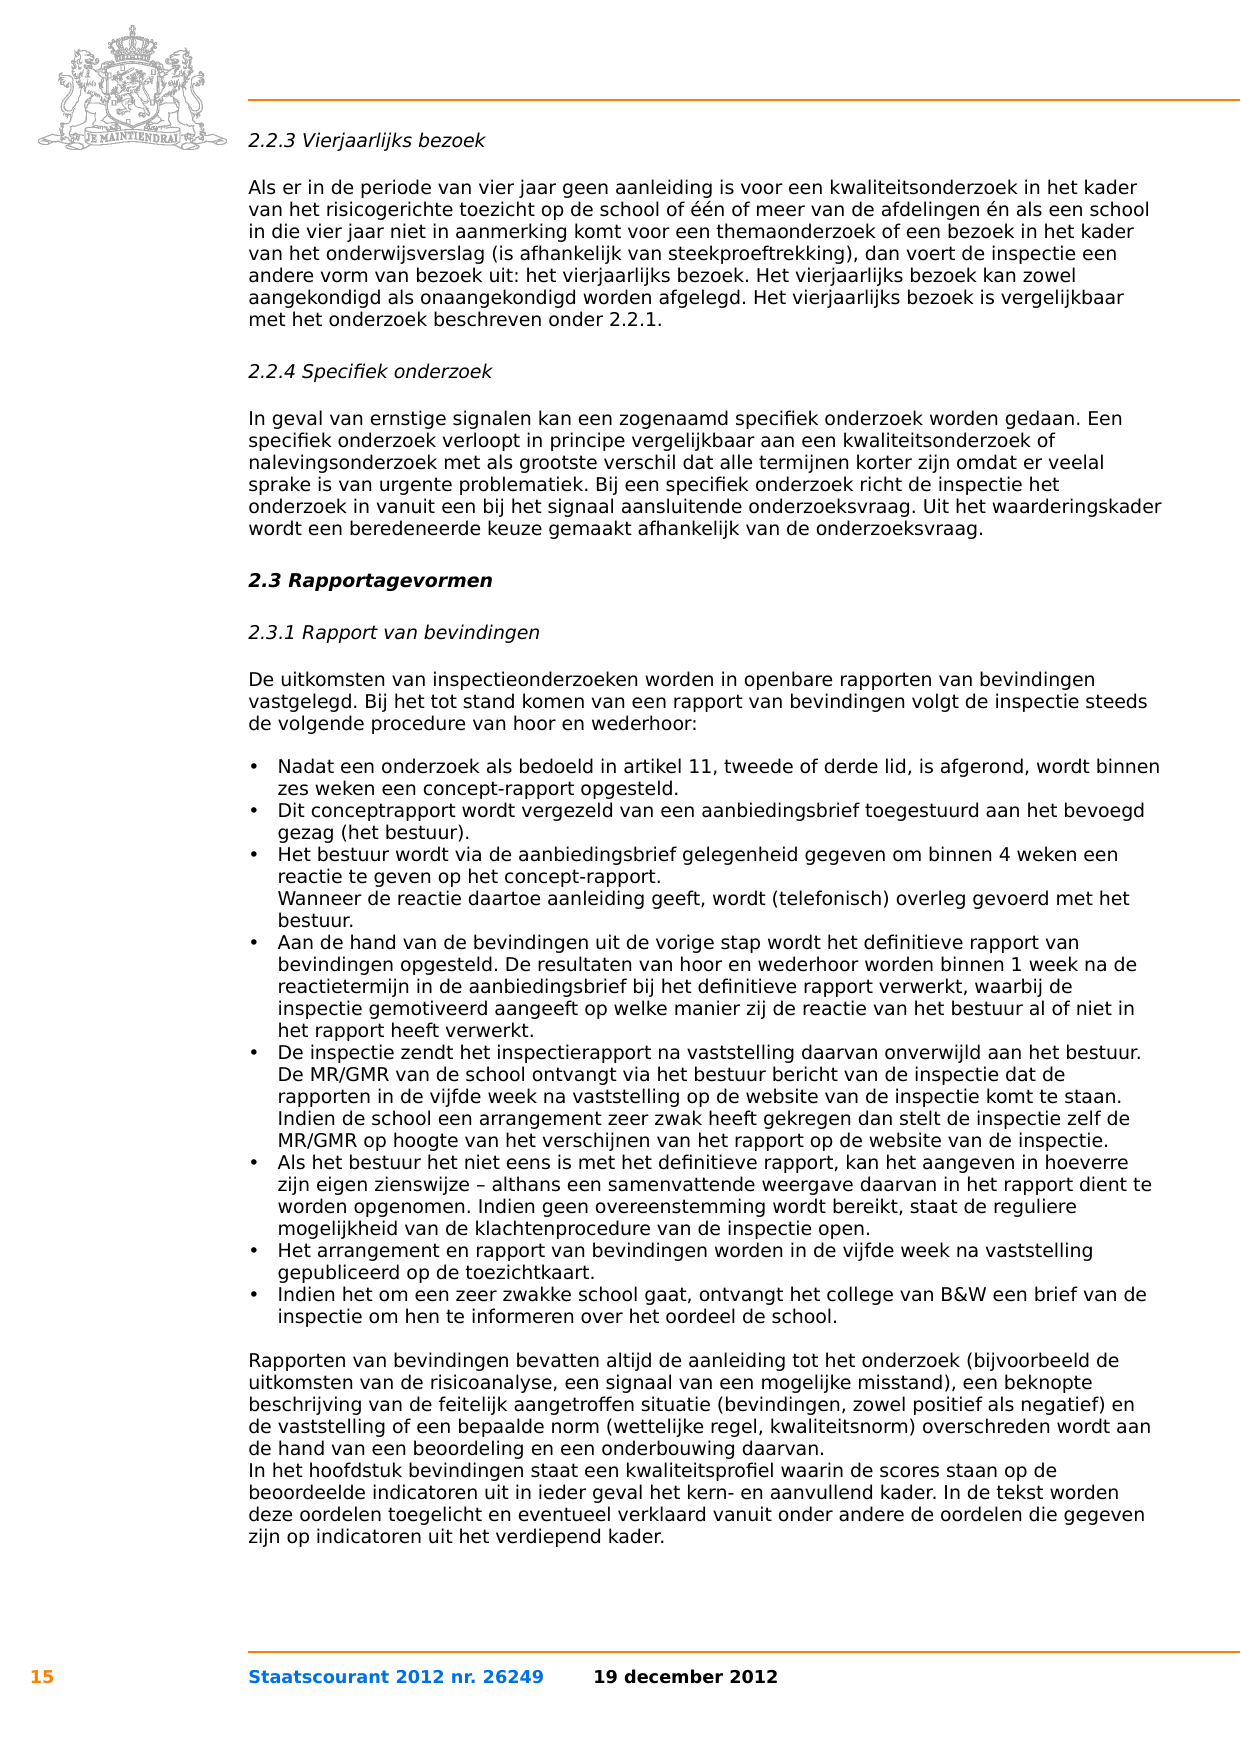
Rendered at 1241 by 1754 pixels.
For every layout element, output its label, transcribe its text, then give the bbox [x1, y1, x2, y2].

subtitle 2.3.1 Rapport van bevindingen [248, 622, 1163, 643]
text Wanneer de reactie daartoe aanleiding geeft, wordt (telefonisch) overleg gevoerd met het bestuur. [277, 888, 1163, 932]
picture [38, 25, 227, 150]
subtitle 2.3 Rapportagevormen [248, 569, 1163, 592]
text • Indien het om een zeer zwakke school gaat, ontvangt het college van B&W een brief van de inspectie om hen te informeren over het oordeel de school. [248, 1284, 1163, 1328]
text • Nadat een onderzoek als bedoeld in artikel 11, tweede of derde lid, is afgerond, wordt binnen zes weken een concept-rapport opgesteld. [248, 756, 1163, 800]
text • Aan de hand van de bevindingen uit de vorige stap wordt het definitieve rapport van bevindingen opgesteld. De resultaten van hoor en wederhoor worden binnen 1 week na de reactietermijn in de aanbiedingsbrief bij het definitieve rapport verwerkt, waarbij de inspectie gemotiveerd aangeeft op welke manier zij de reactie van het bestuur al of niet in het rapport heeft verwerkt. [248, 932, 1163, 1042]
text In het hoofdstuk bevindingen staat een kwaliteitsprofiel waarin de scores staan op de beoordeelde indicatoren uit in ieder geval het kern- en aanvullend kader. In de tekst worden deze oordelen toegelicht en eventueel verklaard vanuit onder andere de oordelen die gegeven zijn op indicatoren uit het verdiepend kader. [248, 1459, 1163, 1547]
text • De inspectie zendt het inspectierapport na vaststelling daarvan onverwijld aan het bestuur. De MR/GMR van de school ontvangt via het bestuur bericht van de inspectie dat de rapporten in de vijfde week na vaststelling op de website van de inspectie komt te staan. Indien de school een arrangement zeer zwak heeft gekregen dan stelt de inspectie zelf de MR/GMR op hoogte van het verschijnen van het rapport op de website van de inspectie. [248, 1042, 1163, 1152]
text Als er in de periode van vier jaar geen aanleiding is voor een kwaliteitsonderzoek in het kader van het risicogerichte toezicht op de school of één of meer van de afdelingen én als een school in die vier jaar niet in aanmerking komt voor een themaonderzoek of een bezoek in het kader van het onderwijsverslag (is afhankelijk van steekproeftrekking), dan voert de inspectie een andere vorm van bezoek uit: het vierjaarlijks bezoek. Het vierjaarlijks bezoek kan zowel aangekondigd als onaangekondigd worden afgelegd. Het vierjaarlijks bezoek is vergelijkbaar met het onderzoek beschreven onder 2.2.1. [248, 177, 1163, 331]
subtitle 2.2.3 Vierjaarlijks bezoek [248, 130, 1163, 152]
text Rapporten van bevindingen bevatten altijd de aanleiding tot het onderzoek (bijvoorbeeld de uitkomsten van de risicoanalyse, een signaal van een mogelijke misstand), een beknopte beschrijving van de feitelijk aangetroffen situatie (bevindingen, zowel positief als negatief) en de vaststelling of een bepaalde norm (wettelijke regel, kwaliteitsnorm) overschreden wordt aan de hand van een beoordeling en een onderbouwing daarvan. [248, 1350, 1163, 1459]
text • Dit conceptrapport wordt vergezeld van een aanbiedingsbrief toegestuurd aan het bevoegd gezag (het bestuur). [248, 800, 1163, 844]
subtitle 2.2.4 Specifiek onderzoek [248, 361, 1163, 383]
text • Het arrangement en rapport van bevindingen worden in de vijfde week na vaststelling gepubliceerd op de toezichtkaart. [248, 1240, 1163, 1284]
text In geval van ernstige signalen kan een zogenaamd specifiek onderzoek worden gedaan. Een specifiek onderzoek verloopt in principe vergelijkbaar aan een kwaliteitsonderzoek of nalevingsonderzoek met als grootste verschil dat alle termijnen korter zijn omdat er veelal sprake is van urgente problematiek. Bij een specifiek onderzoek richt de inspectie het onderzoek in vanuit een bij het signaal aansluitende onderzoeksvraag. Uit het waarderingskader wordt een beredeneerde keuze gemaakt afhankelijk van de onderzoeksvraag. [248, 408, 1163, 539]
text • Als het bestuur het niet eens is met het definitieve rapport, kan het aangeven in hoeverre zijn eigen zienswijze – althans een samenvattende weergave daarvan in het rapport dient te worden opgenomen. Indien geen overeenstemming wordt bereikt, staat de reguliere mogelijkheid van de klachtenprocedure van de inspectie open. [248, 1152, 1163, 1240]
text De uitkomsten van inspectieonderzoeken worden in openbare rapporten van bevindingen vastgelegd. Bij het tot stand komen van een rapport van bevindingen volgt de inspectie steeds de volgende procedure van hoor en wederhoor: [248, 668, 1163, 734]
text • Het bestuur wordt via de aanbiedingsbrief gelegenheid gegeven om binnen 4 weken een reactie te geven op het concept-rapport. [248, 844, 1163, 888]
